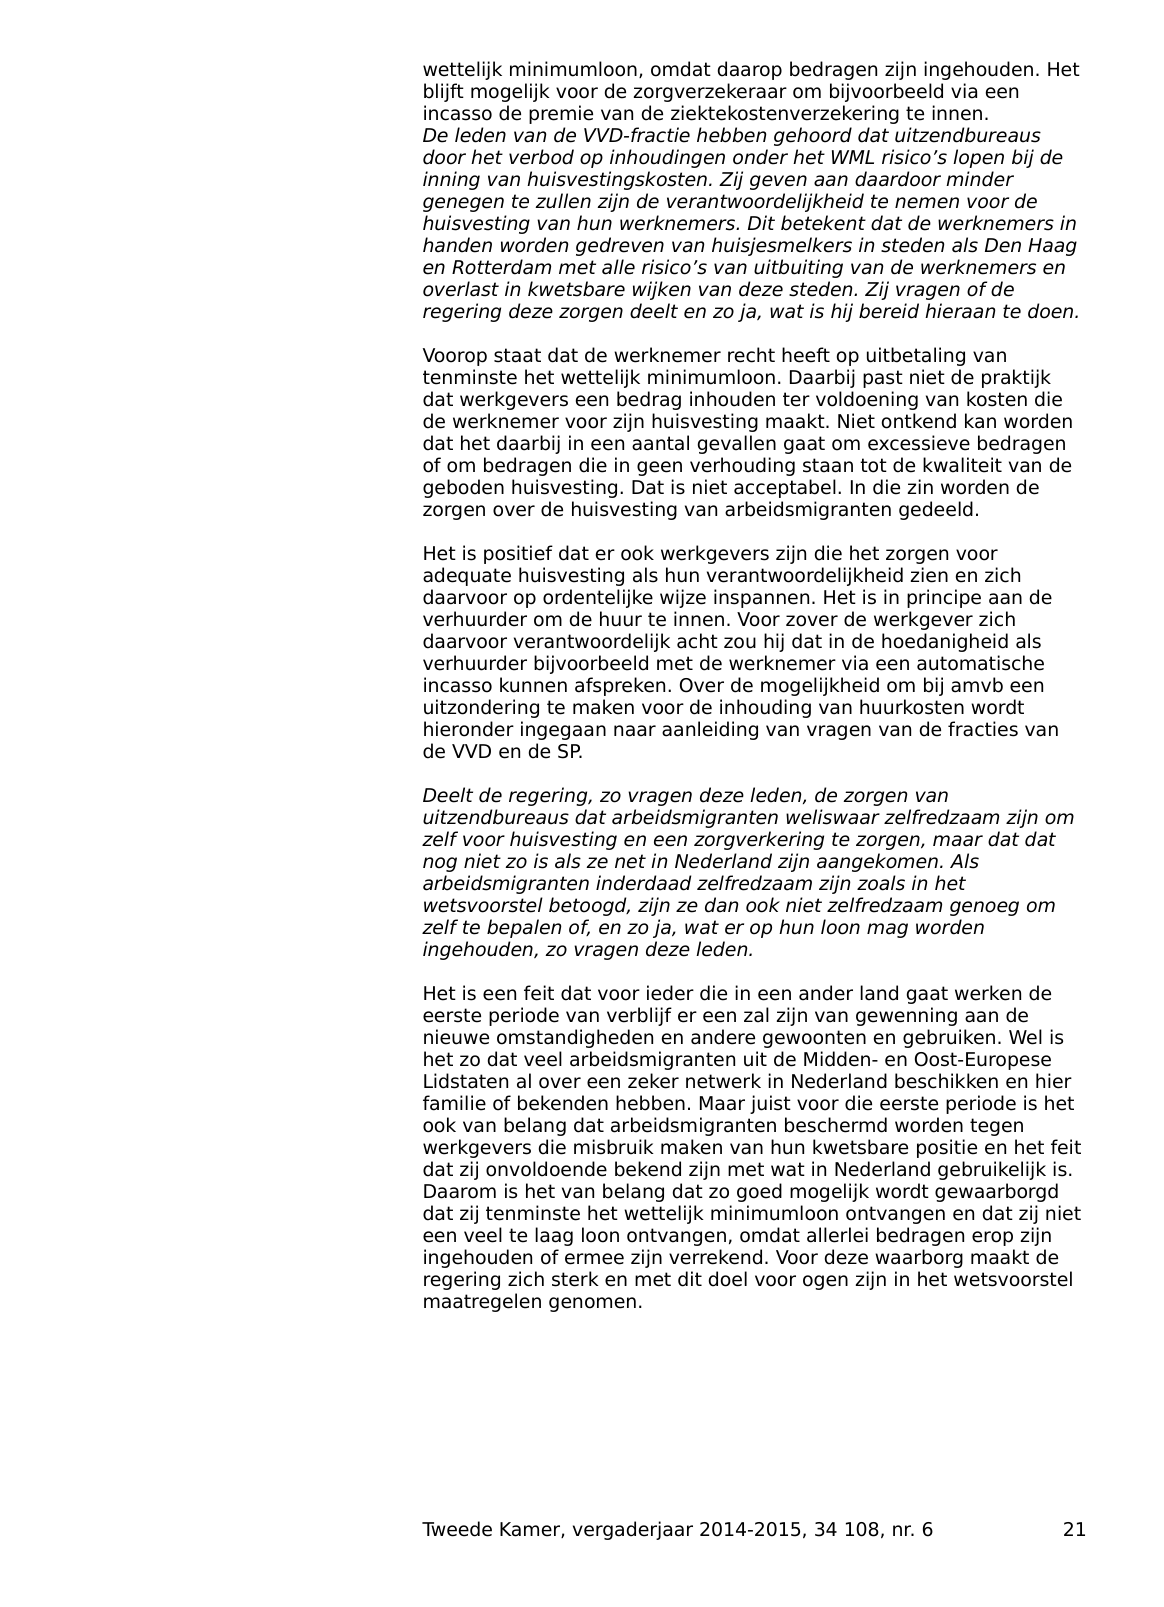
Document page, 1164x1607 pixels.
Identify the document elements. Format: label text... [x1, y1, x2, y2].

text Voorop staat dat de werknemer recht heeft op uitbetaling van tenminste het wettelijk minimumloon. Daarbij past niet de praktijk dat werkgevers een bedrag inhouden ter voldoening van kosten die de werknemer voor zijn huisvesting maakt. Niet ontkend kan worden dat het daarbij in een aantal gevallen gaat om excessieve bedragen of om bedragen die in geen verhouding staan tot de kwaliteit van de geboden huisvesting. Dat is niet acceptabel. In die zin worden de zorgen over de huisvesting van arbeidsmigranten gedeeld. [422, 345, 1087, 521]
text wettelijk minimumloon, omdat daarop bedragen zijn ingehouden. Het blijft mogelijk voor de zorgverzekeraar om bijvoorbeeld via een incasso de premie van de ziektekostenverzekering te innen. [422, 59, 1087, 125]
text Deelt de regering, zo vragen deze leden, de zorgen van uitzendbureaus dat arbeidsmigranten weliswaar zelfredzaam zijn om zelf voor huisvesting en een zorgverkering te zorgen, maar dat dat nog niet zo is als ze net in Nederland zijn aangekomen. Als arbeidsmigranten inderdaad zelfredzaam zijn zoals in het wetsvoorstel betoogd, zijn ze dan ook niet zelfredzaam genoeg om zelf te bepalen of, en zo ja, wat er op hun loon mag worden ingehouden, zo vragen deze leden. [422, 785, 1087, 961]
text Het is een feit dat voor ieder die in een ander land gaat werken de eerste periode van verblijf er een zal zijn van gewenning aan de nieuwe omstandigheden en andere gewoonten en gebruiken. Wel is het zo dat veel arbeidsmigranten uit de Midden- en Oost-Europese Lidstaten al over een zeker netwerk in Nederland beschikken en hier familie of bekenden hebben. Maar juist voor die eerste periode is het ook van belang dat arbeidsmigranten beschermd worden tegen werkgevers die misbruik maken van hun kwetsbare positie en het feit dat zij onvoldoende bekend zijn met wat in Nederland gebruikelijk is. Daarom is het van belang dat zo goed mogelijk wordt gewaarborgd dat zij tenminste het wettelijk minimumloon ontvangen en dat zij niet een veel te laag loon ontvangen, omdat allerlei bedragen erop zijn ingehouden of ermee zijn verrekend. Voor deze waarborg maakt de regering zich sterk en met dit doel voor ogen zijn in het wetsvoorstel maatregelen genomen. [422, 983, 1087, 1313]
text Het is positief dat er ook werkgevers zijn die het zorgen voor adequate huisvesting als hun verantwoordelijkheid zien en zich daarvoor op ordentelijke wijze inspannen. Het is in principe aan de verhuurder om de huur te innen. Voor zover de werkgever zich daarvoor verantwoordelijk acht zou hij dat in de hoedanigheid als verhuurder bijvoorbeeld met de werknemer via een automatische incasso kunnen afspreken. Over de mogelijkheid om bij amvb een uitzondering te maken voor de inhouding van huurkosten wordt hieronder ingegaan naar aanleiding van vragen van de fracties van de VVD en de SP. [422, 543, 1087, 763]
text De leden van de VVD-fractie hebben gehoord dat uitzendbureaus door het verbod op inhoudingen onder het WML risico’s lopen bij de inning van huisvestingskosten. Zij geven aan daardoor minder genegen te zullen zijn de verantwoordelijkheid te nemen voor de huisvesting van hun werknemers. Dit betekent dat de werknemers in handen worden gedreven van huisjesmelkers in steden als Den Haag en Rotterdam met alle risico’s van uitbuiting van de werknemers en overlast in kwetsbare wijken van deze steden. Zij vragen of de regering deze zorgen deelt en zo ja, wat is hij bereid hieraan te doen. [422, 125, 1087, 323]
